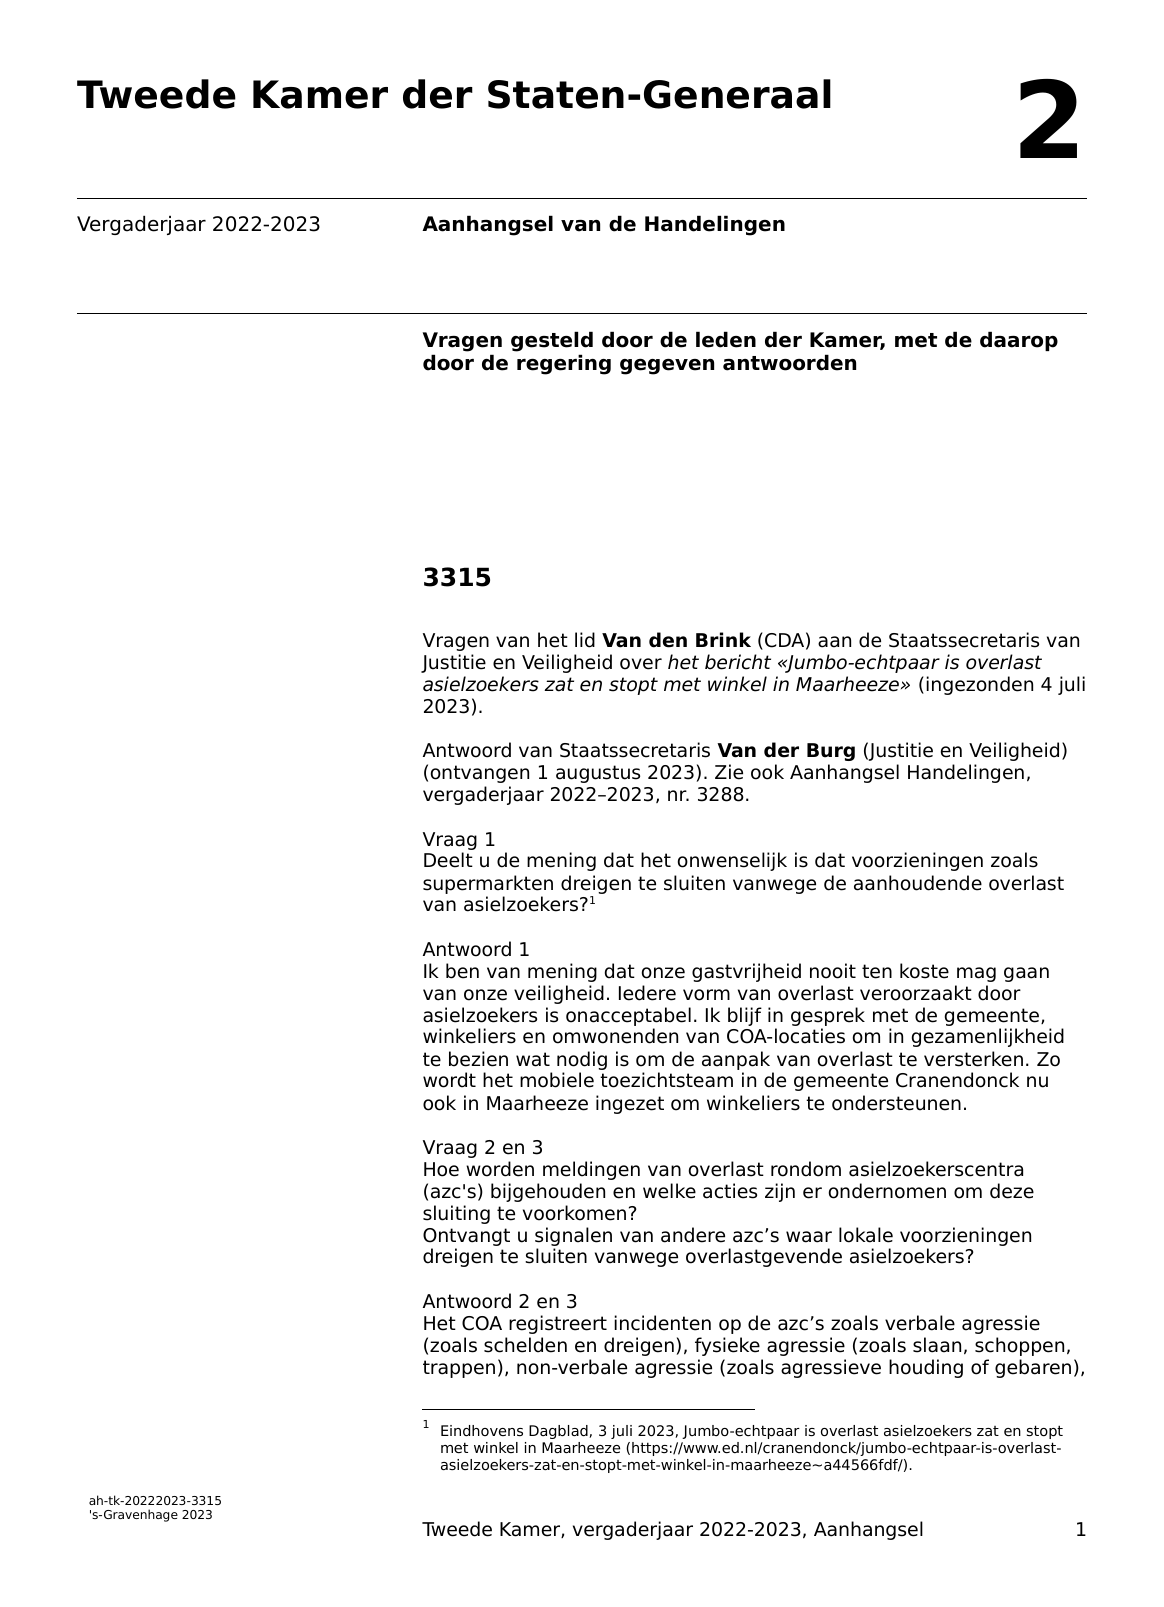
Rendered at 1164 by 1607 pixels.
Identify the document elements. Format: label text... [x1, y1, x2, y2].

table_header Tweede Kamer der Staten-Generaal [77, 59, 886, 198]
table_cell Aanhangsel van de Handelingen [422, 199, 1087, 313]
text Ontvangt u signalen van andere azc’s waar lokale voorzieningen dreigen te sluiten vanwege overlastgevende asielzoekers? [422, 1224, 1087, 1268]
table_cell Vergaderjaar 2022-2023 [77, 199, 422, 313]
text Ik ben van mening dat onze gastvrijheid nooit ten koste mag gaan van onze veiligheid. Iedere vorm van overlast veroorzaakt door asielzoekers is onacceptabel. Ik blijf in gesprek met de gemeente, winkeliers en omwonenden van COA-locaties om in gezamenlijkheid te bezien wat nodig is om de aanpak van overlast te versterken. Zo wordt het mobiele toezichtsteam in de gemeente Cranendonck nu ook in Maarheeze ingezet om winkeliers te ondersteunen. [422, 961, 1087, 1114]
text 's-Gravenhage 2023 [88, 1508, 323, 1522]
text Deelt u de mening dat het onwenselijk is dat voorzieningen zoals supermarkten dreigen te sluiten vanwege de aanhoudende overlast van asielzoekers? [422, 850, 1087, 916]
text Antwoord van Staatssecretaris Van der Burg (Justitie en Veiligheid) (ontvangen 1 augustus 2023). Zie ook Aanhangsel Handelingen, vergaderjaar 2022–2023, nr. 3288. [422, 740, 1087, 806]
text Hoe worden meldingen van overlast rondom asielzoekerscentra (azc's) bijgehouden en welke acties zijn er ondernomen om deze sluiting te voorkomen? [422, 1158, 1087, 1224]
text Vragen van het lid Van den Brink (CDA) aan de Staatssecretaris van Justitie en Veiligheid over het bericht «Jumbo-echtpaar is overlast asielzoekers zat en stopt met winkel in Maarheeze» (ingezonden 4 juli 2023). [422, 630, 1087, 718]
text Eindhovens Dagblad, 3 juli 2023, Jumbo-echtpaar is overlast asielzoekers zat en stopt met winkel in Maarheeze (https://www.ed.nl/cranendonck/jumbo-echtpaar-is-overlast-asielzoekers-zat-en-stopt-met-winkel-in-maarheeze~a44566fdf/). [422, 1418, 1087, 1474]
text Vraag 1 [422, 828, 1087, 850]
table_cell [77, 314, 422, 375]
text ah-tk-20222023-3315 [88, 1494, 323, 1508]
text 3315 [422, 563, 1087, 592]
table_cell Vragen gesteld door de leden der Kamer, met de daarop door de regering gegeven antwoorden [422, 314, 1087, 375]
text Vraag 2 en 3 [422, 1137, 1087, 1158]
text Antwoord 2 en 3 [422, 1291, 1087, 1313]
table_header 2 [886, 59, 1087, 198]
text Het COA registreert incidenten op de azc’s zoals verbale agressie (zoals schelden en dreigen), fysieke agressie (zoals slaan, schoppen, trappen), non-verbale agressie (zoals agressieve houding of gebaren), [422, 1313, 1087, 1378]
text Antwoord 1 [422, 938, 1087, 961]
